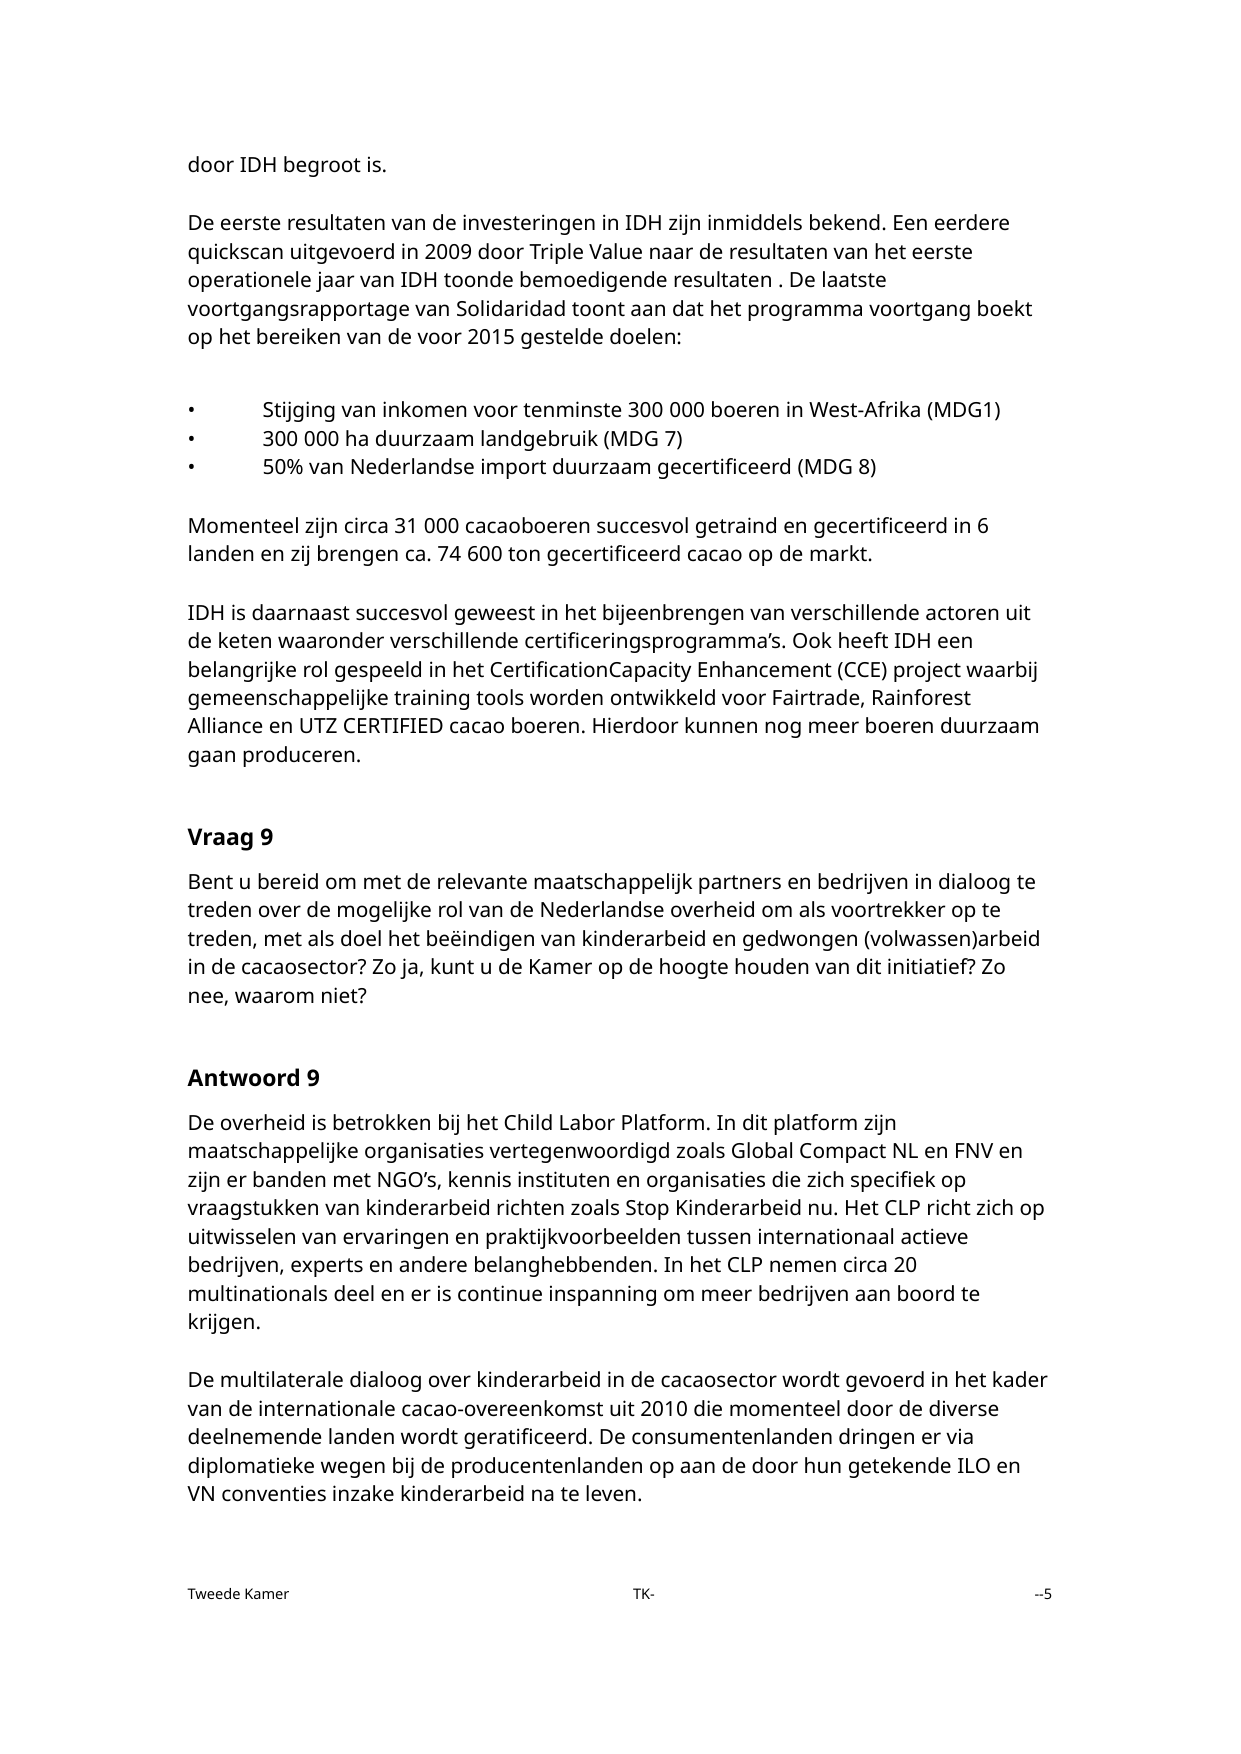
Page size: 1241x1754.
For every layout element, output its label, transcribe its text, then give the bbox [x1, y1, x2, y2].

list Stijging van inkomen voor tenminste 300 000 boeren in West-Afrika (MDG1) [187, 396, 1053, 424]
text door IDH begroot is. [187, 150, 1053, 178]
text Bent u bereid om met de relevante maatschappelijk partners en bedrijven in dialoog te treden over de mogelijke rol van de Nederlandse overheid om als voortrekker op te treden, met als doel het beëindigen van kinderarbeid en gedwongen (volwassen)arbeid in de cacaosector? Zo ja, kunt u de Kamer op de hoogte houden van dit initiatief? Zo nee, waarom niet? [187, 867, 1053, 1009]
subtitle Vraag 9 [187, 821, 1053, 852]
text Momenteel zijn circa 31 000 cacaoboeren succesvol getraind en gecertificeerd in 6 landen en zij brengen ca. 74 600 ton gecertificeerd cacao op de markt. [187, 511, 1053, 568]
text IDH is daarnaast succesvol geweest in het bijeenbrengen van verschillende actoren uit de keten waaronder verschillende certificeringsprogramma’s. Ook heeft IDH een belangrijke rol gespeeld in het CertificationCapacity Enhancement (CCE) project waarbij gemeenschappelijke training tools worden ontwikkeld voor Fairtrade, Rainforest Alliance en UTZ CERTIFIED cacao boeren. Hierdoor kunnen nog meer boeren duurzaam gaan produceren. [187, 598, 1053, 768]
text De overheid is betrokken bij het Child Labor Platform. In dit platform zijn maatschappelijke organisaties vertegenwoordigd zoals Global Compact NL en FNV en zijn er banden met NGO’s, kennis instituten en organisaties die zich specifiek op vraagstukken van kinderarbeid richten zoals Stop Kinderarbeid nu. Het CLP richt zich op uitwisselen van ervaringen en praktijkvoorbeelden tussen internationaal actieve bedrijven, experts en andere belanghebbenden. In het CLP nemen circa 20 multinationals deel en er is continue inspanning om meer bedrijven aan boord te krijgen. [187, 1108, 1053, 1336]
subtitle Antwoord 9 [187, 1062, 1053, 1093]
list 300 000 ha duurzaam landgebruik (MDG 7) [187, 424, 1053, 452]
list 50% van Nederlandse import duurzaam gecertificeerd (MDG 8) [187, 452, 1053, 481]
text De multilaterale dialoog over kinderarbeid in de cacaosector wordt gevoerd in het kader van de internationale cacao-overeenkomst uit 2010 die momenteel door de diverse deelnemende landen wordt geratificeerd. De consumentenlanden dringen er via diplomatieke wegen bij de producentenlanden op aan de door hun getekende ILO en VN conventies inzake kinderarbeid na te leven. [187, 1366, 1053, 1508]
text De eerste resultaten van de investeringen in IDH zijn inmiddels bekend. Een eerdere quickscan uitgevoerd in 2009 door Triple Value naar de resultaten van het eerste operationele jaar van IDH toonde bemoedigende resultaten . De laatste voortgangsrapportage van Solidaridad toont aan dat het programma voortgang boekt op het bereiken van de voor 2015 gestelde doelen: [187, 208, 1053, 351]
